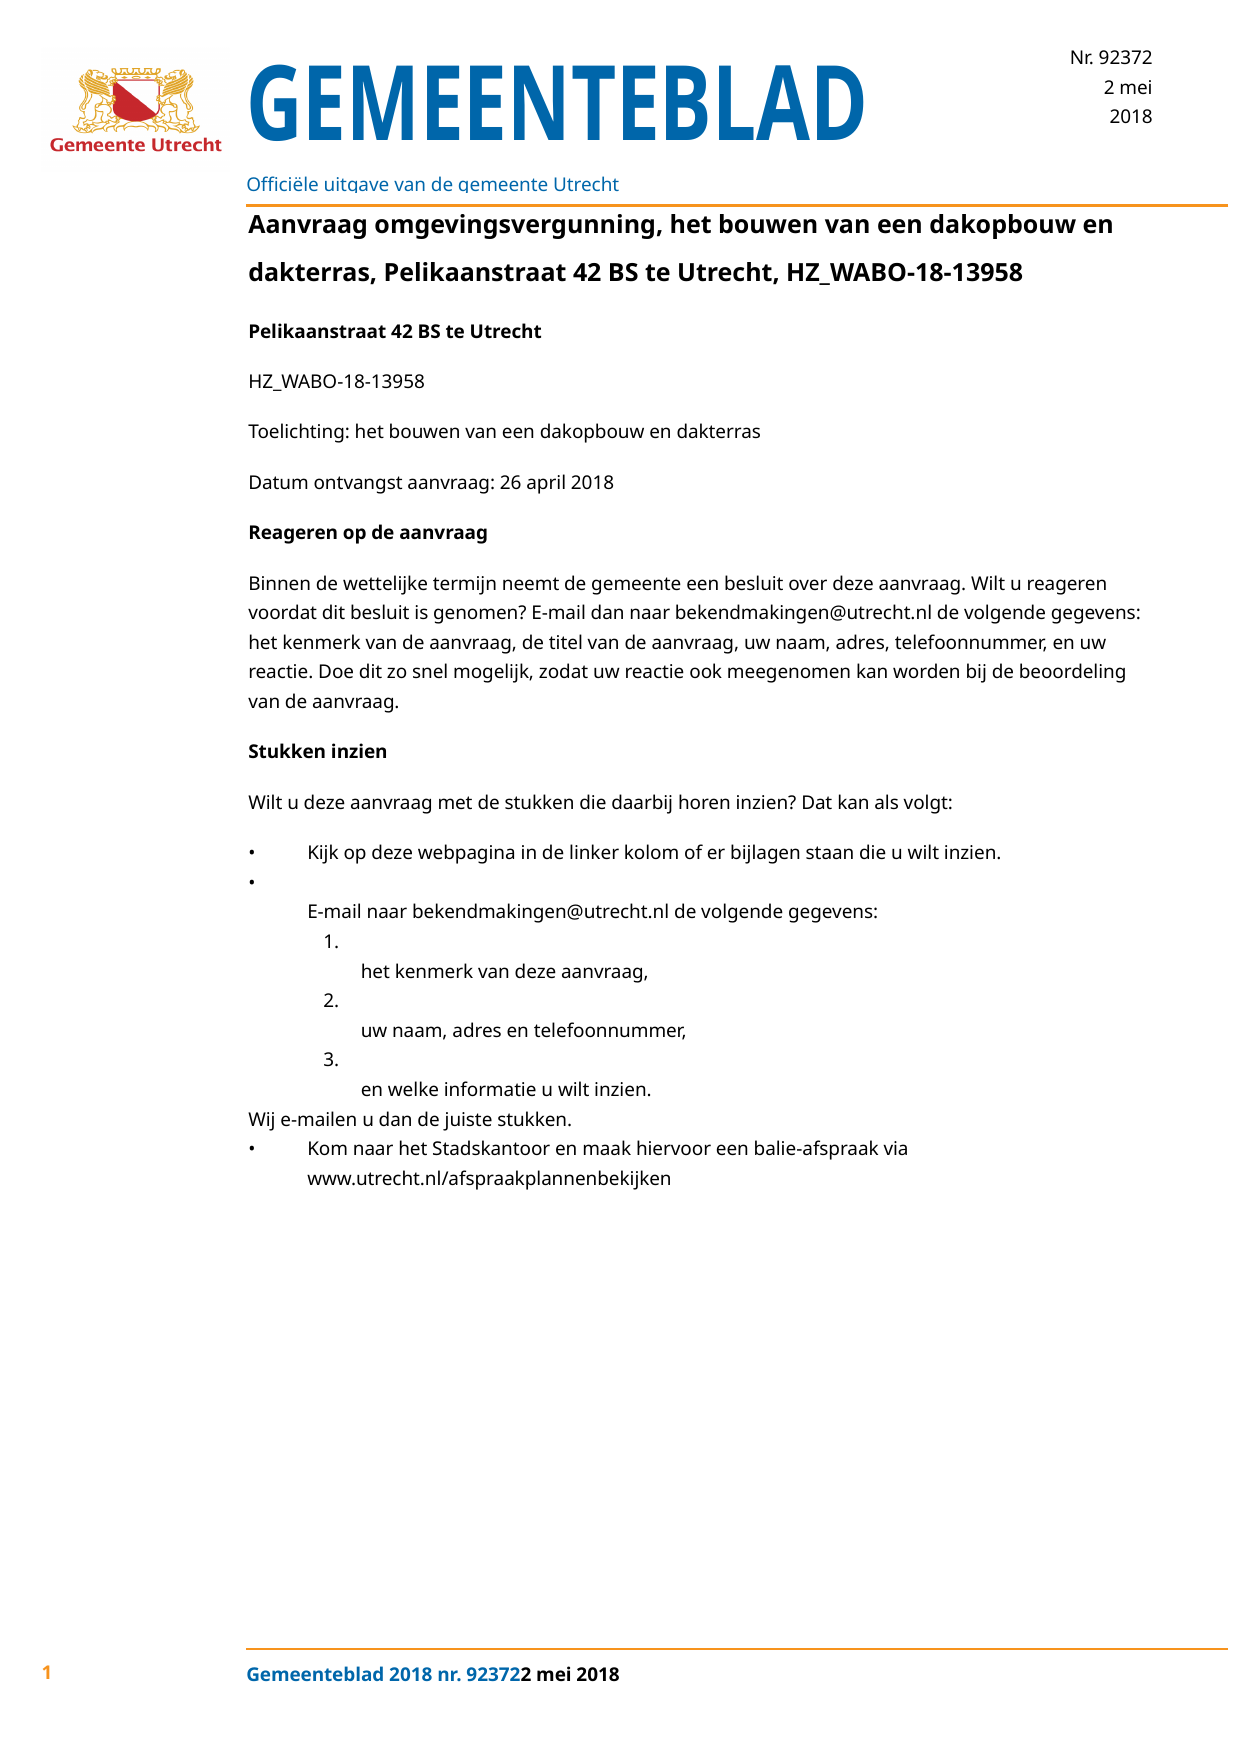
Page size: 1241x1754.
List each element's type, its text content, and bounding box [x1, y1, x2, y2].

list Kom naar het Stadskantoor en maak hiervoor een balie-afspraak via www.utrecht.nl/afspraakplannenbekijken [248, 1135, 1152, 1191]
list en welke informatie u wilt inzien. [323, 1076, 1152, 1102]
text Datum ontvangst aanvraag: 26 april 2018 [248, 469, 1152, 495]
text Pelikaanstraat 42 BS te Utrecht [248, 318, 1152, 344]
list het kenmerk van deze aanvraag, [323, 958, 1152, 984]
text HZ_WABO-18-13958 [248, 368, 1152, 394]
list uw naam, adres en telefoonnummer, [323, 1017, 1152, 1043]
list E-mail naar bekendmakingen@utrecht.nl de volgende gegevens: [248, 899, 1152, 924]
text Reageren op de aanvraag [248, 519, 1152, 545]
text Binnen de wettelijke termijn neemt de gemeente een besluit over deze aanvraag. Wilt u reageren voordat dit besluit is genomen? E-mail dan naar bekendmakingen@utrecht.nl de volgende gegevens: het kenmerk van de aanvraag, de titel van de aanvraag, uw naam, adres, telefoonnummer, en uw reactie. Doe dit zo snel mogelijk, zodat uw reactie ook meegenomen kan worden bij de beoordeling van de aanvraag. [248, 570, 1152, 714]
text Wilt u deze aanvraag met de stukken die daarbij horen inzien? Dat kan als volgt: [248, 789, 1152, 815]
text Toelichting: het bouwen van een dakopbouw en dakterras [248, 419, 1152, 444]
text Aanvraag omgevingsvergunning, het bouwen van een dakopbouw en dakterras, Pelikaanstraat 42 BS te Utrecht, HZ_WABO-18-13958 [248, 207, 1152, 288]
picture [41, 47, 231, 172]
text Stukken inzien [248, 739, 1152, 764]
text Wij e-mailen u dan de juiste stukken. [248, 1106, 1152, 1132]
list Kijk op deze webpagina in de linker kolom of er bijlagen staan die u wilt inzien. [248, 839, 1152, 865]
